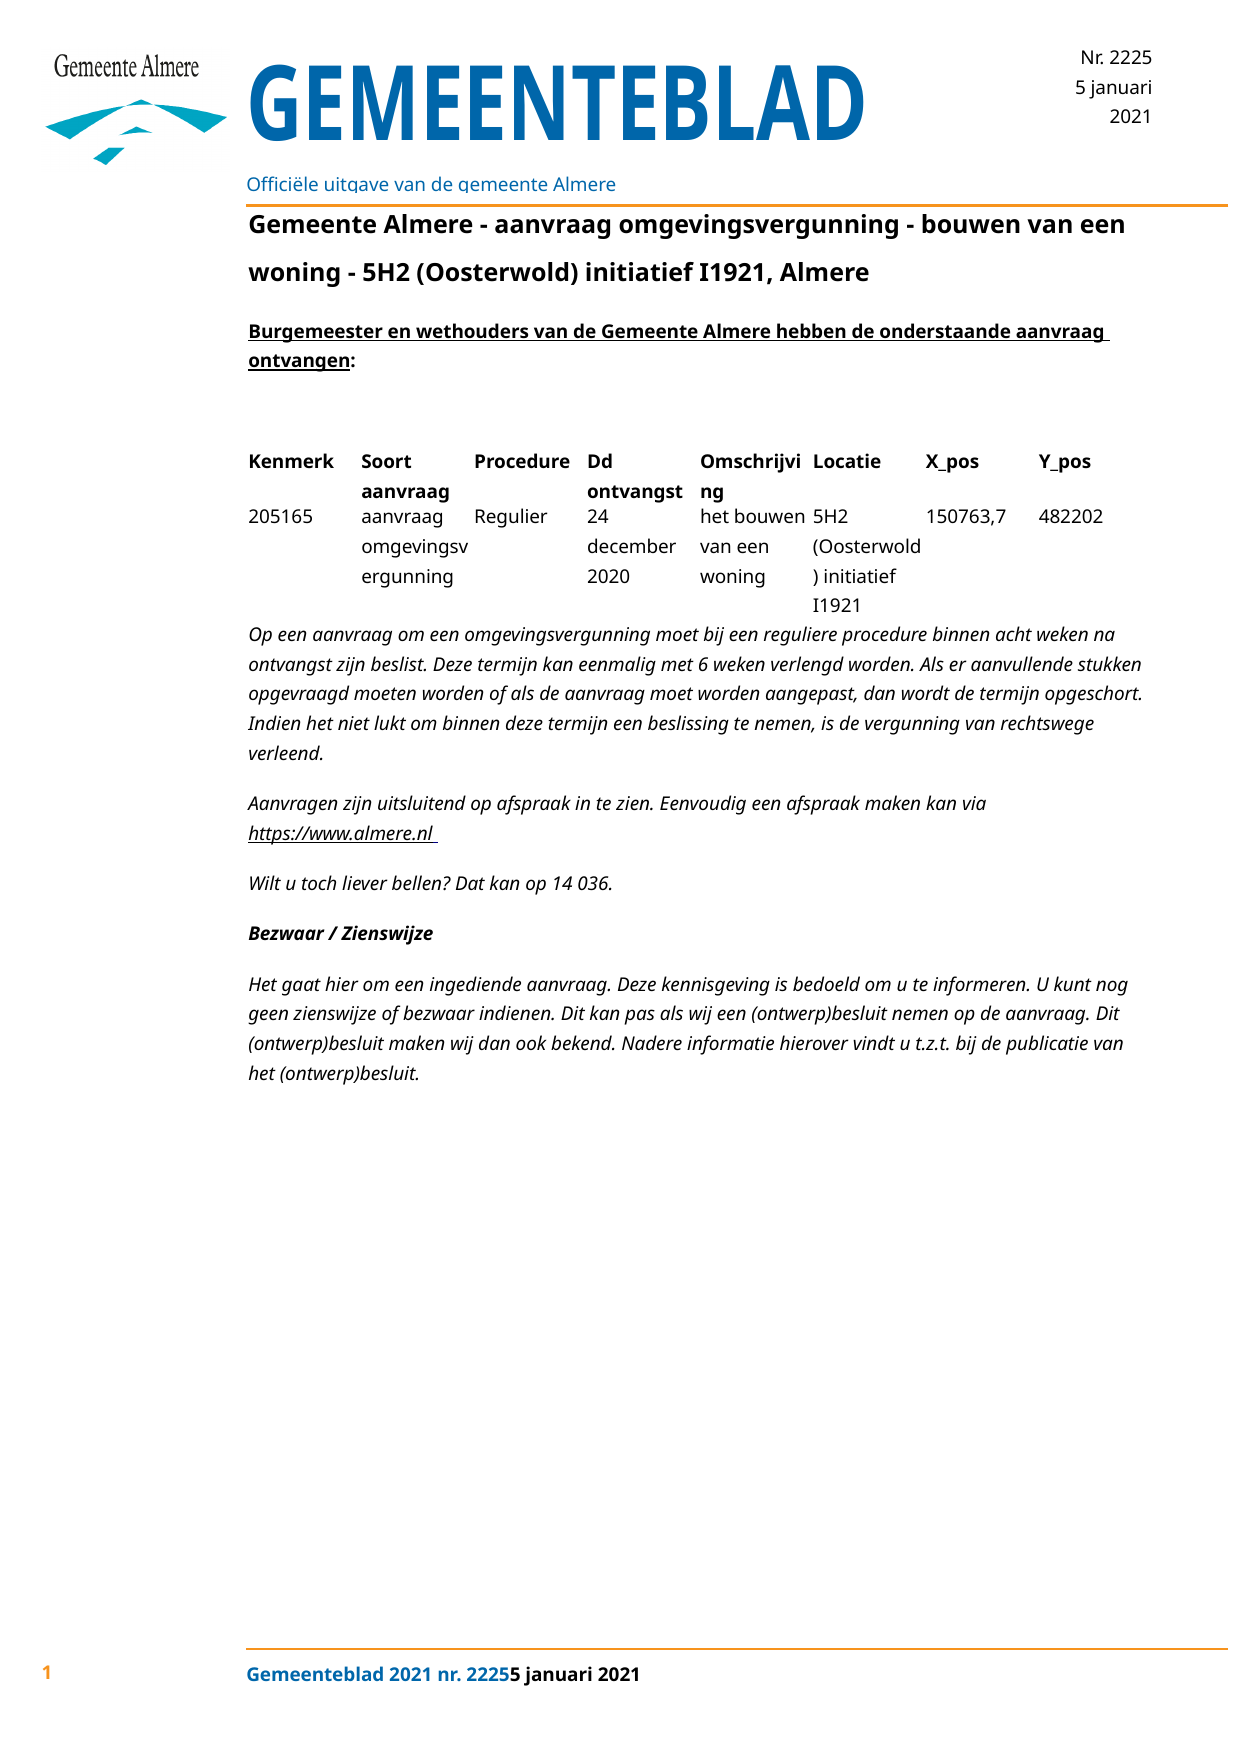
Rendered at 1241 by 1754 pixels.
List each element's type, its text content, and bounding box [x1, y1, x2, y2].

text Op een aanvraag om een omgevingsvergunning moet bij een reguliere procedure binnen acht weken na ontvangst zijn beslist. Deze termijn kan eenmalig met 6 weken verlengd worden. Als er aanvullende stukken opgevraagd moeten worden of als de aanvraag moet worden aangepast, dan wordt de termijn opgeschort. Indien het niet lukt om binnen deze termijn een beslissing te nemen, is de vergunning van rechtswege verleend. [248, 621, 1152, 766]
table_header Locatie [813, 449, 926, 504]
table_header Y_pos [1039, 449, 1152, 504]
picture [41, 47, 231, 172]
table_cell 482202 [1039, 504, 1152, 618]
table_cell 24 december 2020 [587, 504, 700, 618]
text Bezwaar / Zienswijze [248, 921, 1152, 946]
table_header Kenmerk [248, 449, 361, 504]
table_header Soort aanvraag [361, 449, 474, 504]
table_cell 5H2 (Oosterwold) initiatief I1921 [813, 504, 926, 618]
text Gemeente Almere - aanvraag omgevingsvergunning - bouwen van een woning - 5H2 (Oosterwold) initiatief I1921, Almere [248, 207, 1152, 288]
table_cell 205165 [248, 504, 361, 618]
table_header X_pos [926, 449, 1038, 504]
table_header Procedure [474, 449, 587, 504]
table_cell het bouwen van een woning [700, 504, 813, 618]
table_cell Regulier [474, 504, 587, 618]
table_header Dd ontvangst [587, 449, 700, 504]
text Burgemeester en wethouders van de Gemeente Almere hebben de onderstaande aanvraag ontvangen: [248, 318, 1152, 373]
table_cell 150763,7 [926, 504, 1038, 618]
table_cell aanvraag omgevingsvergunning [361, 504, 474, 618]
table_header Omschrijving [700, 449, 813, 504]
text Aanvragen zijn uitsluitend op afspraak in te zien. Eenvoudig een afspraak maken kan via https://www.almere.nl [248, 790, 1152, 846]
text Wilt u toch liever bellen? Dat kan op 14 036. [248, 870, 1152, 896]
text Het gaat hier om een ingediende aanvraag. Deze kennisgeving is bedoeld om u te informeren. U kunt nog geen zienswijze of bezwaar indienen. Dit kan pas als wij een (ontwerp)besluit nemen op de aanvraag. Dit (ontwerp)besluit maken wij dan ook bekend. Nadere informatie hierover vindt u t.z.t. bij de publicatie van het (ontwerp)besluit. [248, 971, 1152, 1086]
